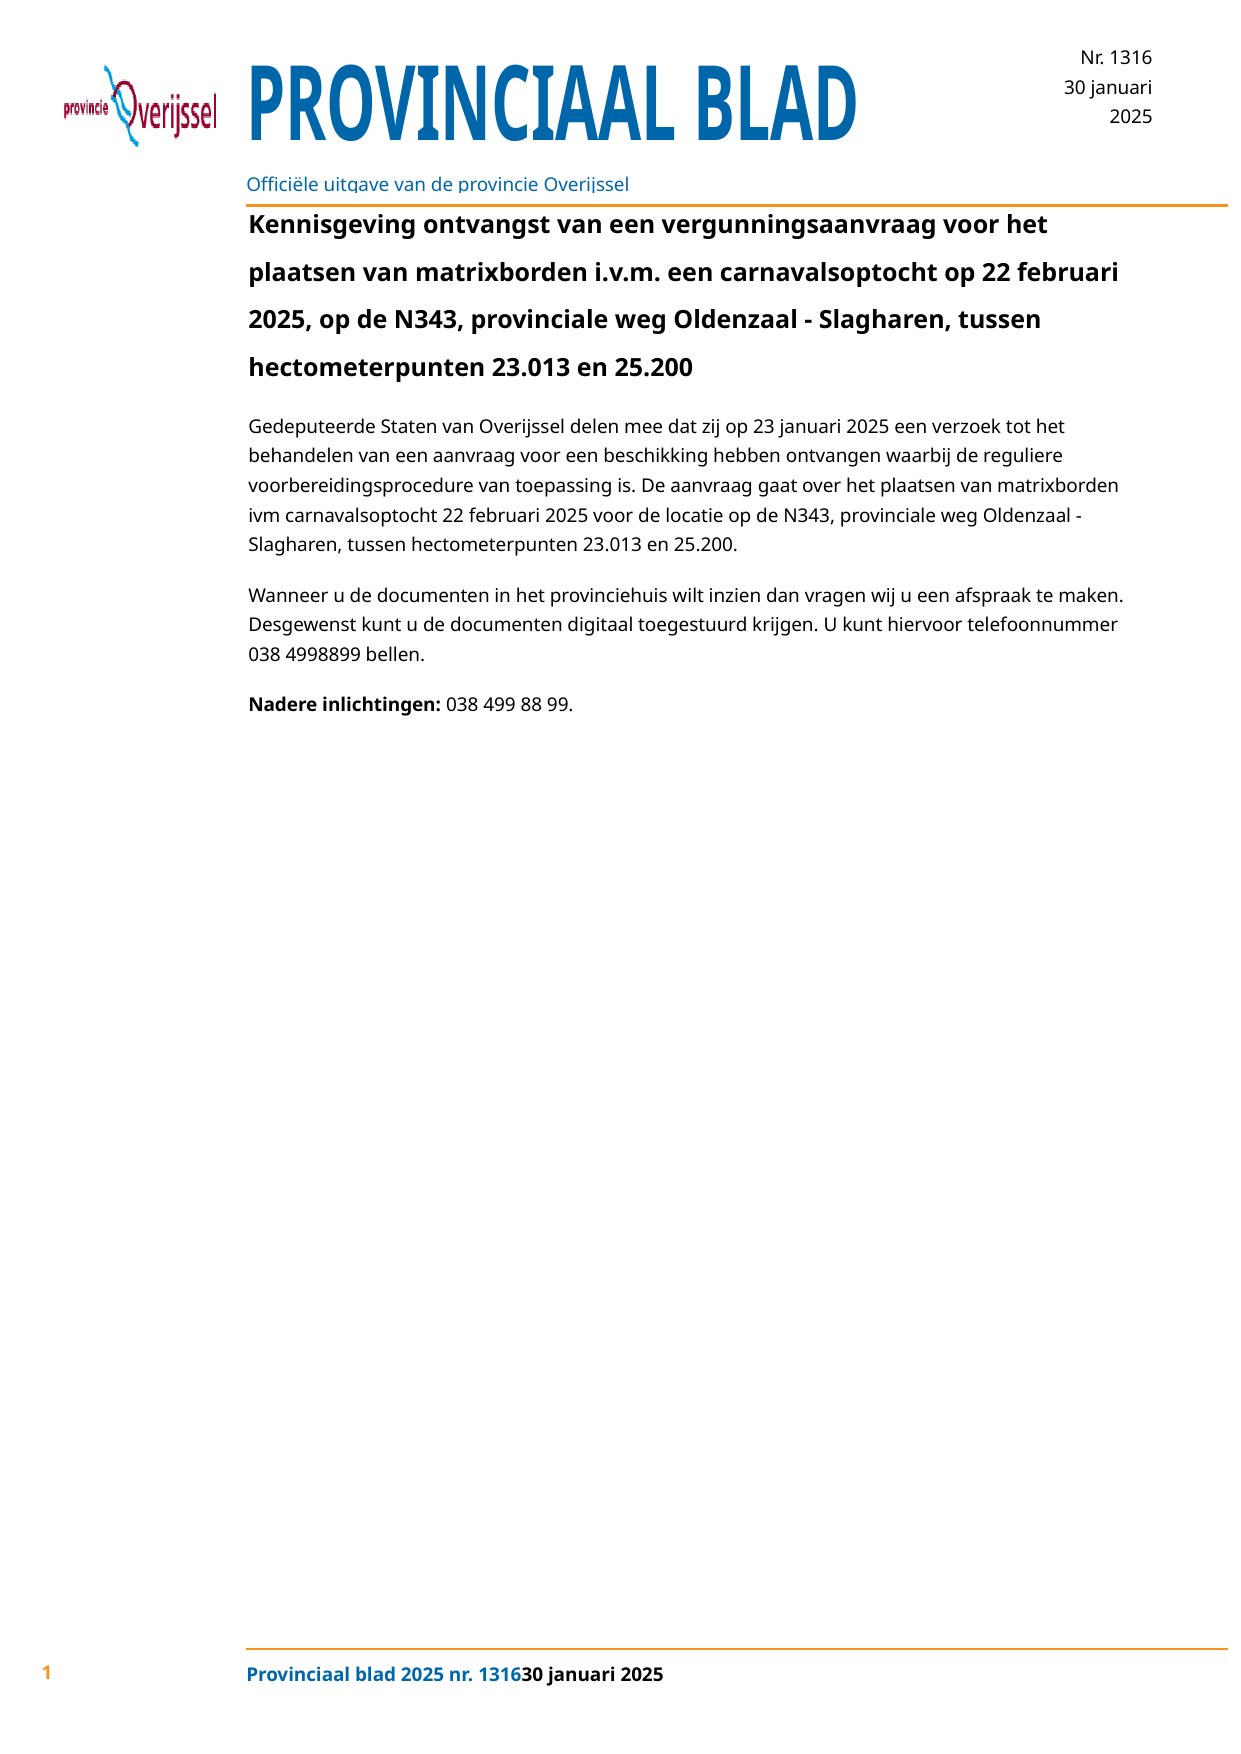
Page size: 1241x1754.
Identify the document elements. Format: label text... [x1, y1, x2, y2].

picture [41, 47, 231, 172]
text Wanneer u de documenten in het provinciehuis wilt inzien dan vragen wij u een afspraak te maken. Desgewenst kunt u de documenten digitaal toegestuurd krijgen. U kunt hiervoor telefoonnummer 038 4998899 bellen. [248, 582, 1152, 667]
text Gedeputeerde Staten van Overijssel delen mee dat zij op 23 januari 2025 een verzoek tot het behandelen van een aanvraag voor een beschikking hebben ontvangen waarbij de reguliere voorbereidingsprocedure van toepassing is. De aanvraag gaat over het plaatsen van matrixborden ivm carnavalsoptocht 22 februari 2025 voor de locatie op de N343, provinciale weg Oldenzaal - Slagharen, tussen hectometerpunten 23.013 en 25.200. [248, 413, 1152, 557]
text Kennisgeving ontvangst van een vergunningsaanvraag voor het plaatsen van matrixborden i.v.m. een carnavalsoptocht op 22 februari 2025, op de N343, provinciale weg Oldenzaal - Slagharen, tussen hectometerpunten 23.013 en 25.200 [248, 207, 1152, 384]
text Nadere inlichtingen: 038 499 88 99. [248, 691, 1152, 717]
